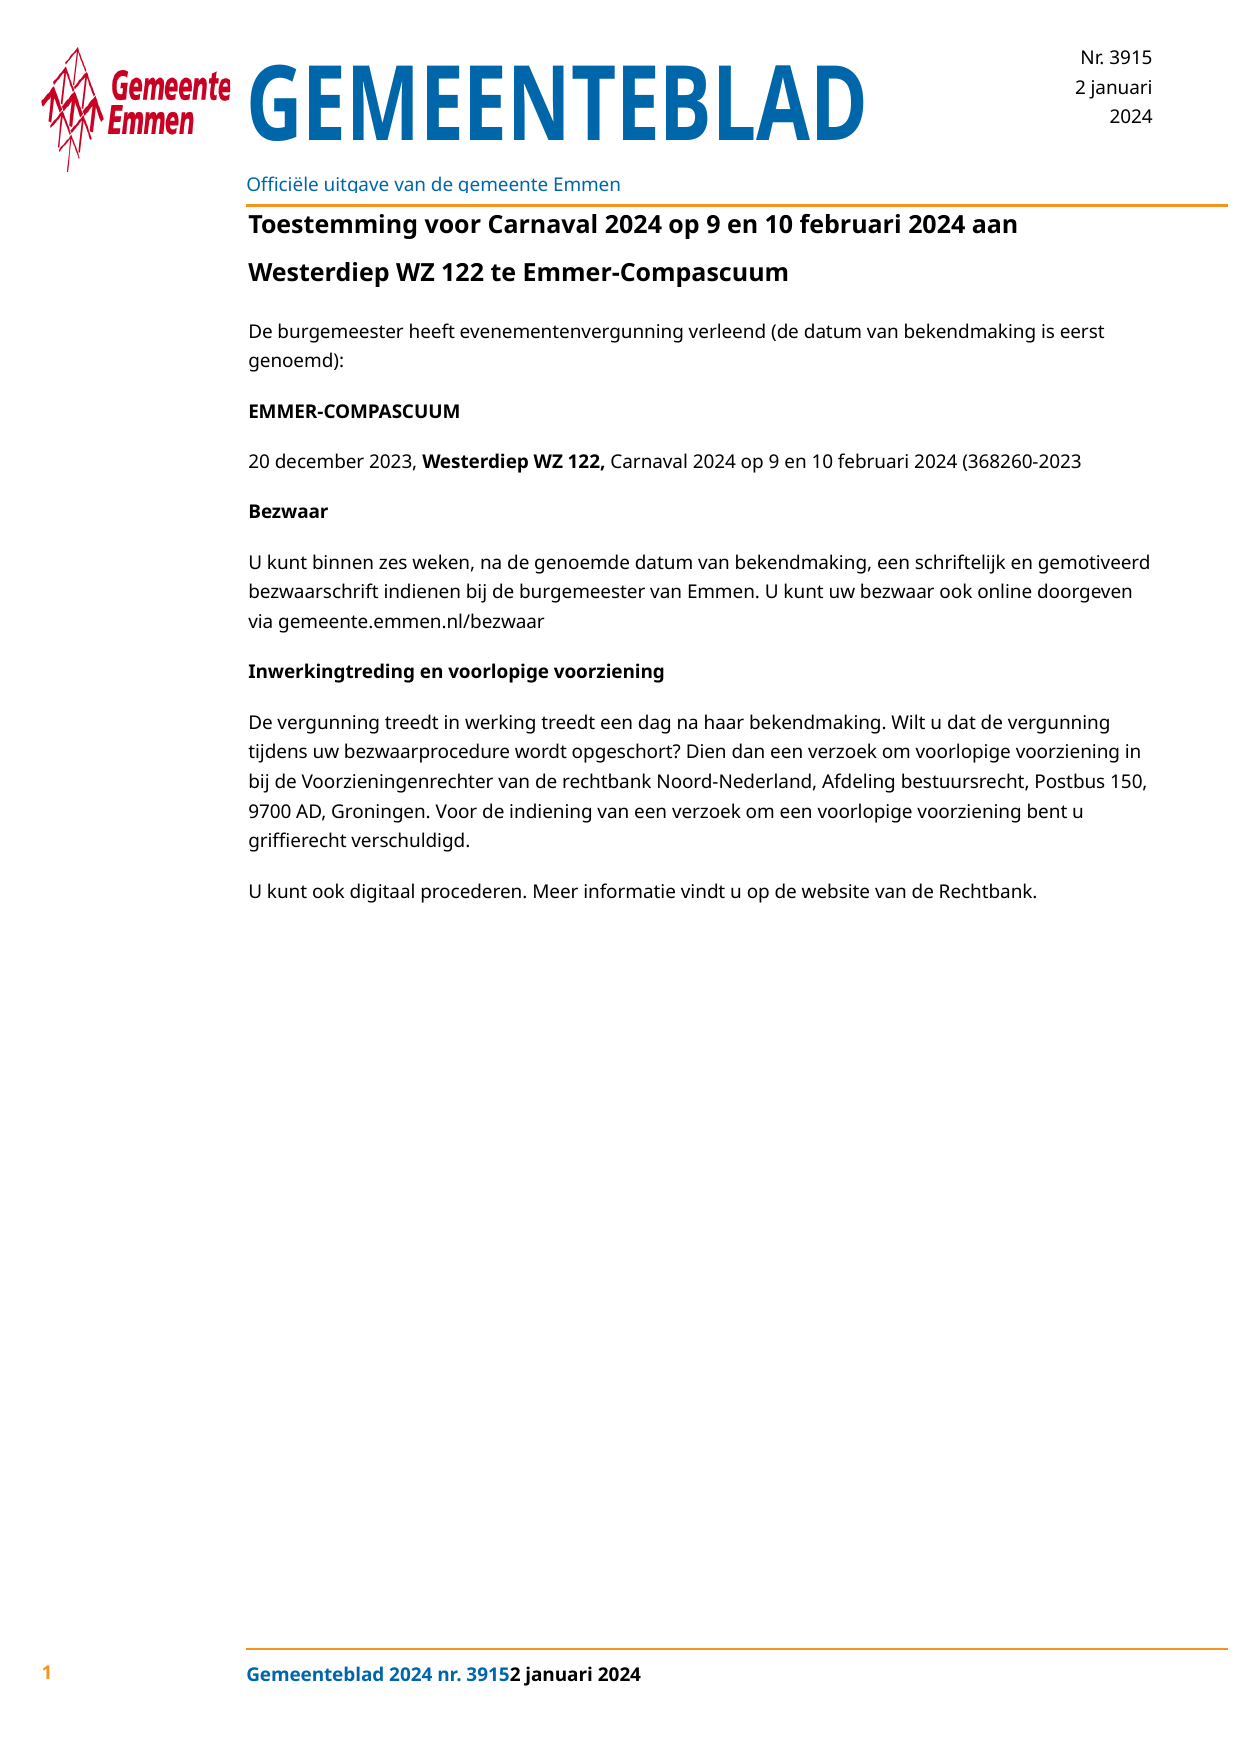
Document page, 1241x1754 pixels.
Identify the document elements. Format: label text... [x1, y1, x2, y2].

text Bezwaar [248, 499, 1152, 524]
text U kunt binnen zes weken, na de genoemde datum van bekendmaking, een schriftelijk en gemotiveerd bezwaarschrift indienen bij de burgemeester van Emmen. U kunt uw bezwaar ook online doorgeven via gemeente.emmen.nl/bezwaar [248, 549, 1152, 634]
text De vergunning treedt in werking treedt een dag na haar bekendmaking. Wilt u dat de vergunning tijdens uw bezwaarprocedure wordt opgeschort? Dien dan een verzoek om voorlopige voorziening in bij de Voorzieningenrechter van de rechtbank Noord-Nederland, Afdeling bestuursrecht, Postbus 150, 9700 AD, Groningen. Voor de indiening van een verzoek om een voorlopige voorziening bent u griffierecht verschuldigd. [248, 709, 1152, 853]
text 20 december 2023, Westerdiep WZ 122, Carnaval 2024 op 9 en 10 februari 2024 (368260-2023 [248, 448, 1152, 474]
picture [41, 47, 231, 172]
text Toestemming voor Carnaval 2024 op 9 en 10 februari 2024 aan Westerdiep WZ 122 te Emmer-Compascuum [248, 207, 1152, 288]
text EMMER-COMPASCUUM [248, 398, 1152, 424]
text De burgemeester heeft evenementenvergunning verleend (de datum van bekendmaking is eerst genoemd): [248, 318, 1152, 373]
text U kunt ook digitaal procederen. Meer informatie vindt u op de website van de Rechtbank. [248, 878, 1152, 904]
text Inwerkingtreding en voorlopige voorziening [248, 659, 1152, 684]
